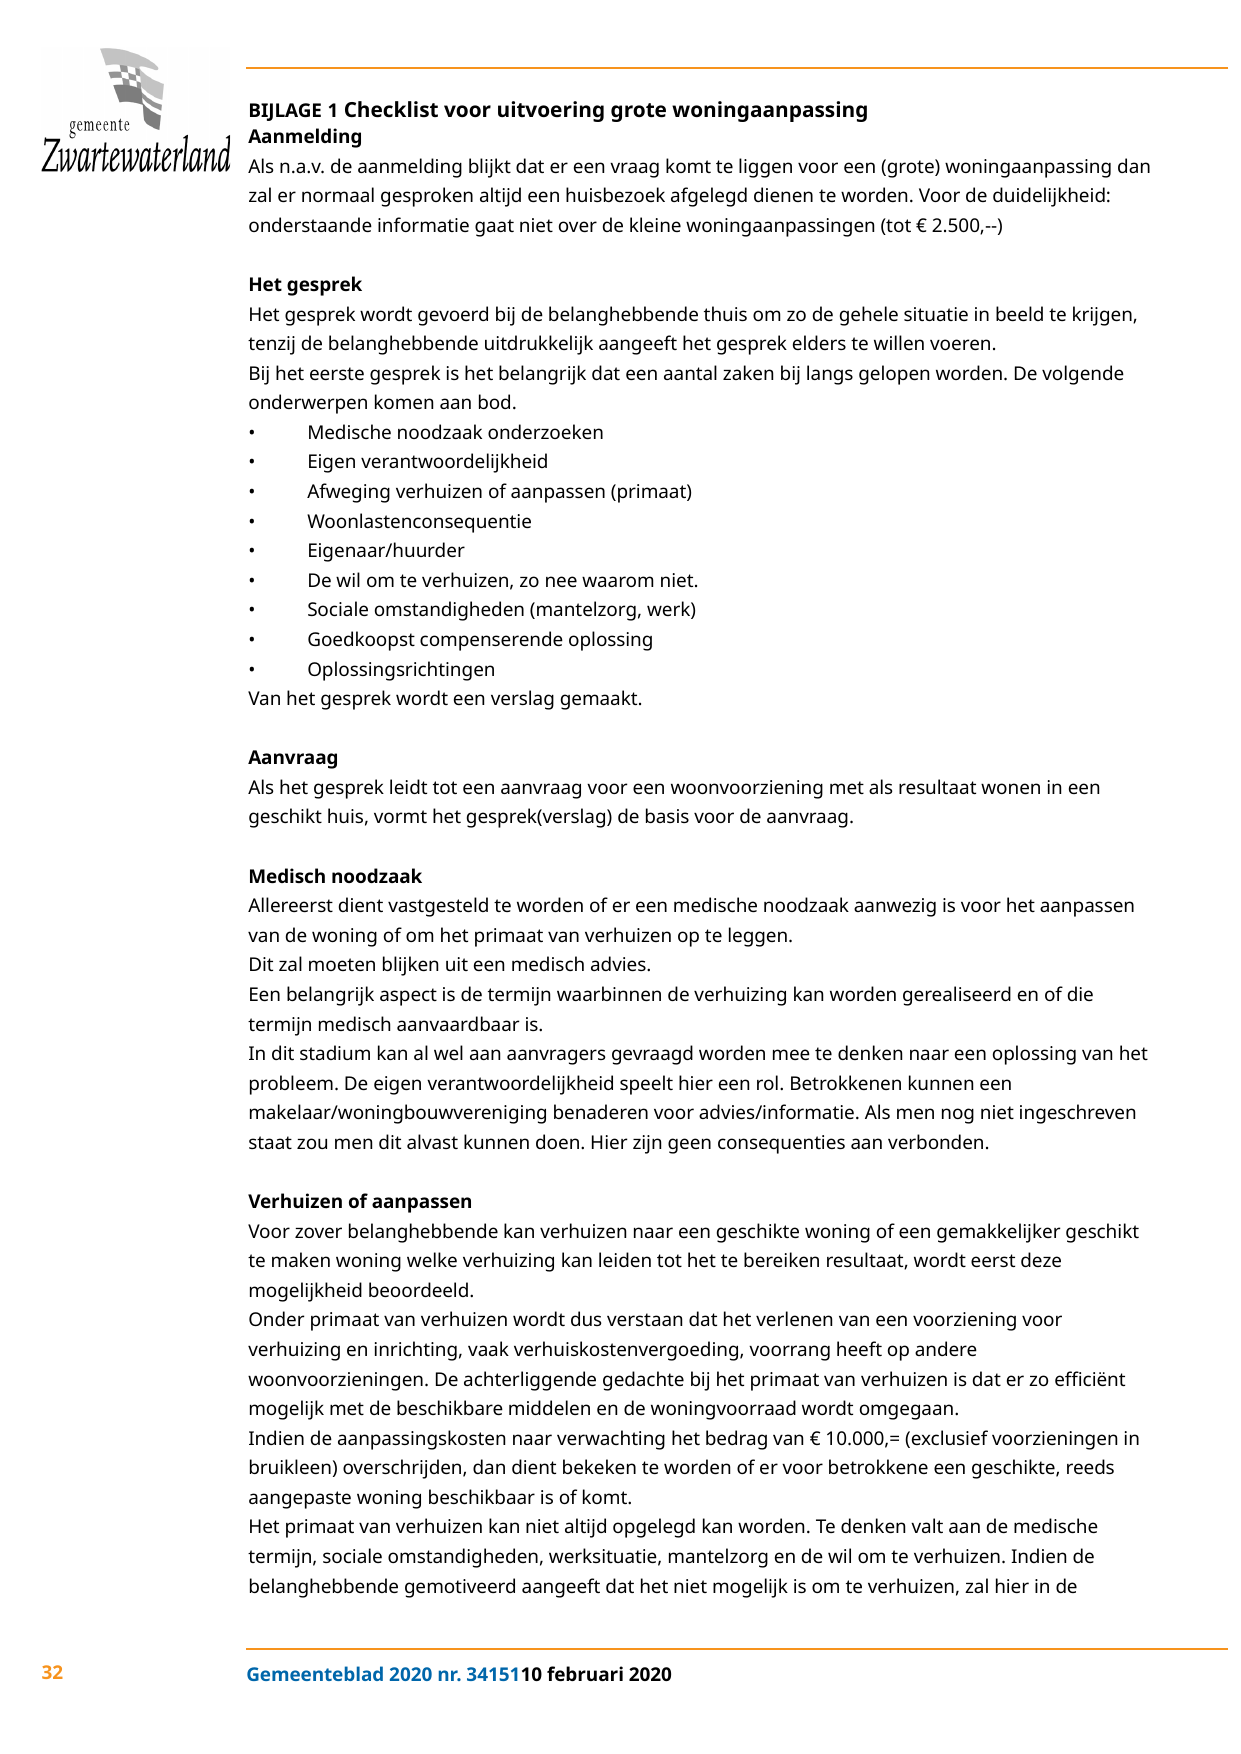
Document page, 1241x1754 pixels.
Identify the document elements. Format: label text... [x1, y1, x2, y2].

text Indien de aanpassingskosten naar verwachting het bedrag van € 10.000,= (exclusief voorzieningen in bruikleen) overschrijden, dan dient bekeken te worden of er voor betrokkene een geschikte, reeds aangepaste woning beschikbaar is of komt. [248, 1425, 1152, 1510]
text Bij het eerste gesprek is het belangrijk dat een aantal zaken bij langs gelopen worden. De volgende onderwerpen komen aan bod. [248, 360, 1152, 415]
text Dit zal moeten blijken uit een medisch advies. [248, 952, 1152, 977]
text Onder primaat van verhuizen wordt dus verstaan dat het verlenen van een voorziening voor verhuizing en inrichting, vaak verhuiskostenvergoeding, voorrang heeft op andere woonvoorzieningen. De achterliggende gedachte bij het primaat van verhuizen is dat er zo efficiënt mogelijk met de beschikbare middelen en de woningvoorraad wordt omgegaan. [248, 1307, 1152, 1421]
list Eigen verantwoordelijkheid [248, 449, 1152, 474]
text BIJLAGE 1 Checklist voor uitvoering grote woningaanpassing [248, 95, 1152, 123]
text Van het gesprek wordt een verslag gemaakt. [248, 685, 1152, 711]
text Aanvraag [248, 744, 1152, 770]
text Allereerst dient vastgesteld te worden of er een medische noodzaak aanwezig is voor het aanpassen van de woning of om het primaat van verhuizen op te leggen. [248, 892, 1152, 948]
text Voor zover belanghebbende kan verhuizen naar een geschikte woning of een gemakkelijker geschikt te maken woning welke verhuizing kan leiden tot het te bereiken resultaat, wordt eerst deze mogelijkheid beoordeeld. [248, 1218, 1152, 1303]
text Een belangrijk aspect is de termijn waarbinnen de verhuizing kan worden gerealiseerd en of die termijn medisch aanvaardbaar is. [248, 981, 1152, 1037]
list Goedkoopst compenserende oplossing [248, 626, 1152, 652]
text Medisch noodzaak [248, 863, 1152, 889]
list Sociale omstandigheden (mantelzorg, werk) [248, 597, 1152, 622]
text Aanmelding [248, 123, 1152, 149]
text In dit stadium kan al wel aan aanvragers gevraagd worden mee te denken naar een oplossing van het probleem. De eigen verantwoordelijkheid speelt hier een rol. Betrokkenen kunnen een makelaar/woningbouwvereniging benaderen voor advies/informatie. Als men nog niet ingeschreven staat zou men dit alvast kunnen doen. Hier zijn geen consequenties aan verbonden. [248, 1040, 1152, 1155]
text Als n.a.v. de aanmelding blijkt dat er een vraag komt te liggen voor een (grote) woningaanpassing dan zal er normaal gesproken altijd een huisbezoek afgelegd dienen te worden. Voor de duidelijkheid: onderstaande informatie gaat niet over de kleine woningaanpassingen (tot € 2.500,--) [248, 153, 1152, 238]
text Verhuizen of aanpassen [248, 1188, 1152, 1214]
list Medische noodzaak onderzoeken [248, 419, 1152, 445]
list Afweging verhuizen of aanpassen (primaat) [248, 478, 1152, 504]
list De wil om te verhuizen, zo nee waarom niet. [248, 567, 1152, 593]
text Als het gesprek leidt tot een aanvraag voor een woonvoorziening met als resultaat wonen in een geschikt huis, vormt het gesprek(verslag) de basis voor de aanvraag. [248, 774, 1152, 829]
list Oplossingsrichtingen [248, 656, 1152, 682]
list Eigenaar/huurder [248, 537, 1152, 563]
text Het primaat van verhuizen kan niet altijd opgelegd kan worden. Te denken valt aan de medische termijn, sociale omstandigheden, werksituatie, mantelzorg en de wil om te verhuizen. Indien de belanghebbende gemotiveerd aangeeft dat het niet mogelijk is om te verhuizen, zal hier in de [248, 1514, 1152, 1599]
text Het gesprek [248, 271, 1152, 297]
picture [41, 47, 231, 172]
text Het gesprek wordt gevoerd bij de belanghebbende thuis om zo de gehele situatie in beeld te krijgen, tenzij de belanghebbende uitdrukkelijk aangeeft het gesprek elders te willen voeren. [248, 301, 1152, 356]
list Woonlastenconsequentie [248, 508, 1152, 534]
